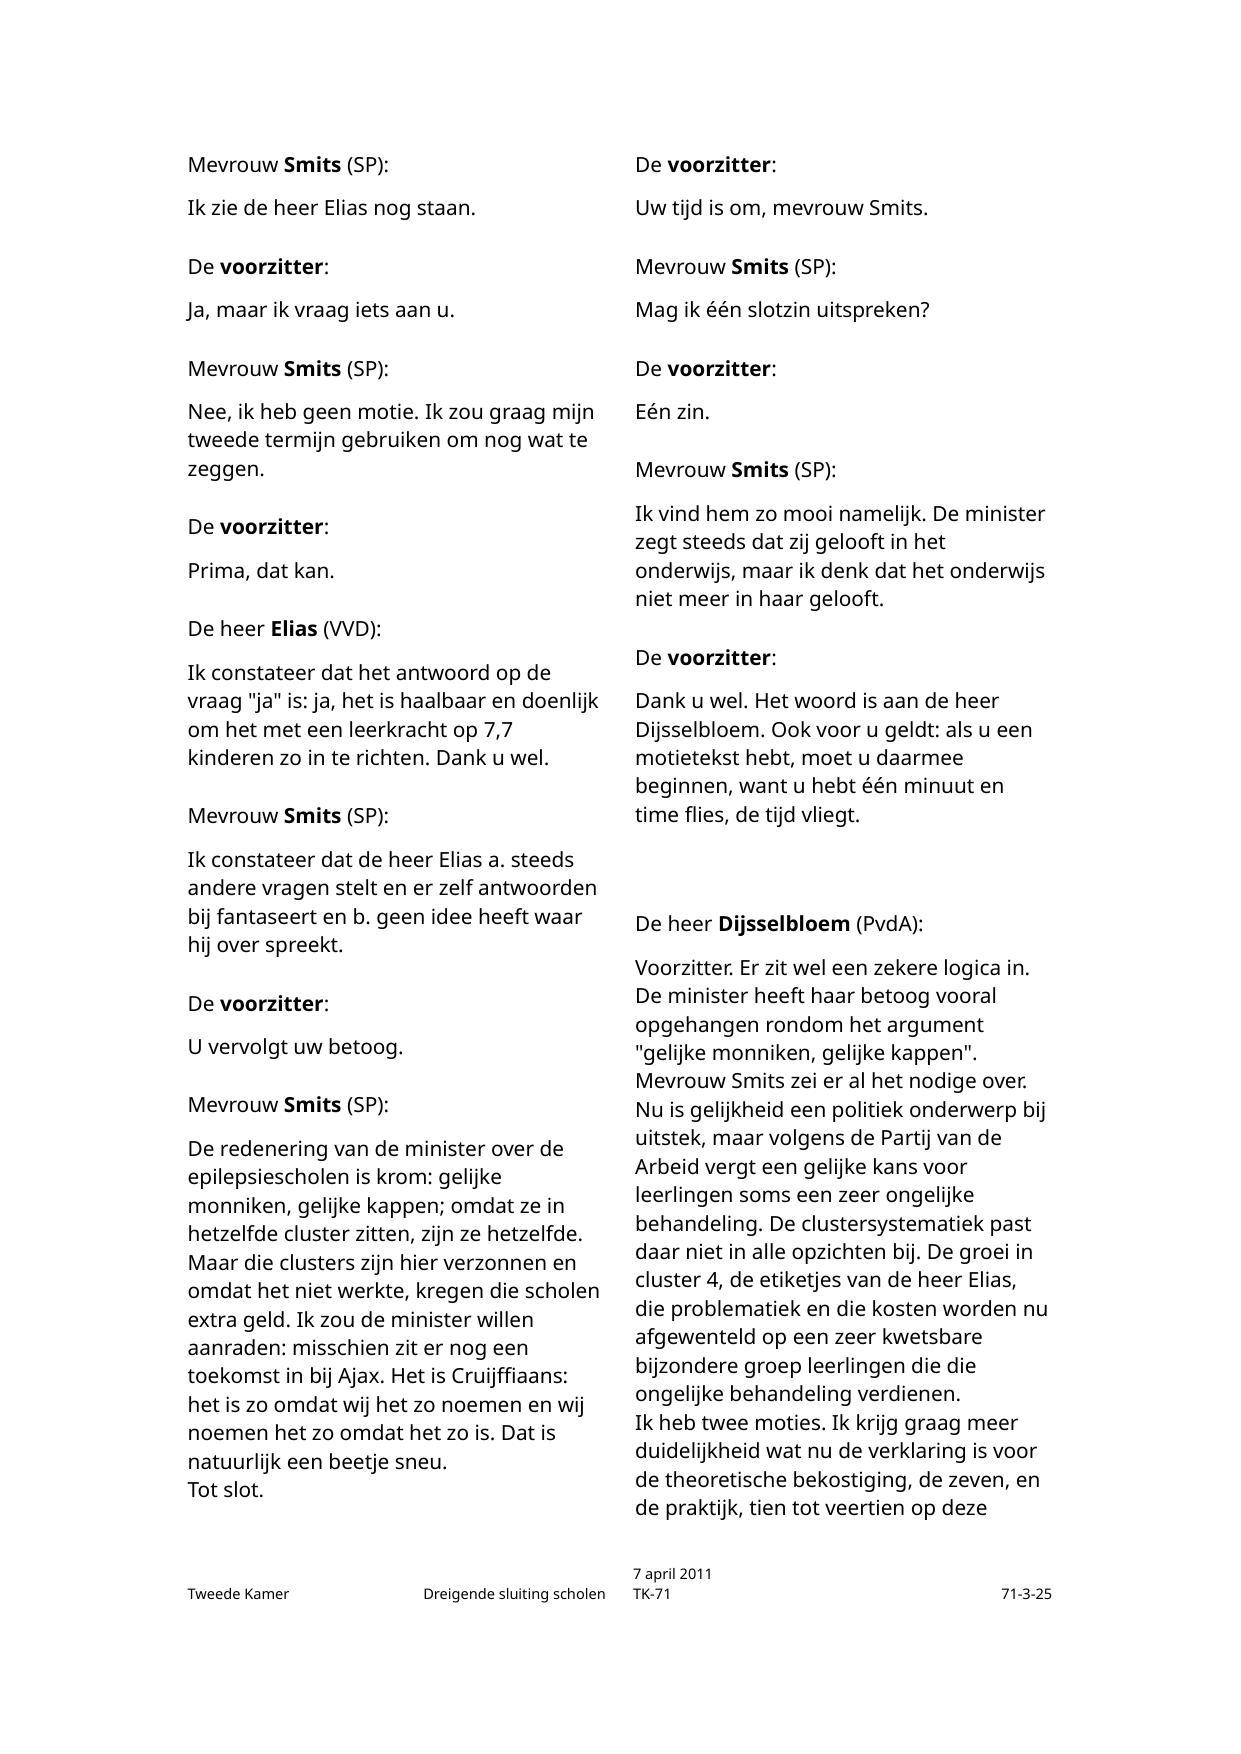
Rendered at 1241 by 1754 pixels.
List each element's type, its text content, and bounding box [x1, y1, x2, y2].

text Mevrouw Smits (SP): [187, 150, 605, 178]
text De voorzitter: [187, 252, 605, 280]
text Nee, ik heb geen motie. Ik zou graag mijn tweede termijn gebruiken om nog wat te zeggen. [187, 397, 605, 482]
text Mevrouw Smits (SP): [187, 354, 605, 382]
text Prima, dat kan. [187, 556, 605, 584]
text  [635, 858, 1053, 887]
text Ik constateer dat het antwoord op de vraag "ja" is: ja, het is haalbaar en doenlijk om het met een leerkracht op 7,7 kinderen zo in te richten. Dank u wel. [187, 658, 605, 772]
text U vervolgt uw betoog. [187, 1032, 605, 1061]
text Ik vind hem zo mooi namelijk. De minister zegt steeds dat zij gelooft in het onderwijs, maar ik denk dat het onderwijs niet meer in haar gelooft. [635, 499, 1053, 613]
text Dank u wel. Het woord is aan de heer Dijsselbloem. Ook voor u geldt: als u een motietekst hebt, moet u daarmee beginnen, want u hebt één minuut en time flies, de tijd vliegt. [635, 686, 1053, 828]
text Mevrouw Smits (SP): [635, 456, 1053, 484]
text Ik zie de heer Elias nog staan. [187, 193, 605, 222]
text Ik heb twee moties. Ik krijg graag meer duidelijkheid wat nu de verklaring is voor de theoretische bekostiging, de zeven, en de praktijk, tien tot veertien op deze [635, 1408, 1053, 1522]
text Tot slot. [187, 1475, 605, 1504]
text Uw tijd is om, mevrouw Smits. [635, 193, 1053, 222]
text Mevrouw Smits (SP): [187, 802, 605, 830]
text De voorzitter: [187, 989, 605, 1017]
text De heer Elias (VVD): [187, 614, 605, 643]
text Ja, maar ik vraag iets aan u. [187, 295, 605, 324]
text De voorzitter: [635, 150, 1053, 178]
text Mevrouw Smits (SP): [187, 1091, 605, 1119]
text De redenering van de minister over de epilepsiescholen is krom: gelijke monniken, gelijke kappen; omdat ze in hetzelfde cluster zitten, zijn ze hetzelfde. Maar die clusters zijn hier verzonnen en omdat het niet werkte, kregen die scholen extra geld. Ik zou de minister willen aanraden: misschien zit er nog een toekomst in bij Ajax. Het is Cruijffiaans: het is zo omdat wij het zo noemen en wij noemen het zo omdat het zo is. Dat is natuurlijk een beetje sneu. [187, 1134, 605, 1475]
text De voorzitter: [635, 354, 1053, 382]
text De voorzitter: [635, 643, 1053, 671]
text De heer Dijsselbloem (PvdA): [635, 909, 1053, 938]
text Eén zin. [635, 397, 1053, 426]
text De voorzitter: [187, 512, 605, 541]
text Ik constateer dat de heer Elias a. steeds andere vragen stelt en er zelf antwoorden bij fantaseert en b. geen idee heeft waar hij over spreekt. [187, 845, 605, 959]
text Mevrouw Smits (SP): [635, 252, 1053, 280]
text Voorzitter. Er zit wel een zekere logica in. De minister heeft haar betoog vooral opgehangen rondom het argument "gelijke monniken, gelijke kappen". Mevrouw Smits zei er al het nodige over. Nu is gelijkheid een politiek onderwerp bij uitstek, maar volgens de Partij van de Arbeid vergt een gelijke kans voor leerlingen soms een zeer ongelijke behandeling. De clustersystematiek past daar niet in alle opzichten bij. De groei in cluster 4, de etiketjes van de heer Elias, die problematiek en die kosten worden nu afgewenteld op een zeer kwetsbare bijzondere groep leerlingen die die ongelijke behandeling verdienen. [635, 953, 1053, 1408]
text Mag ik één slotzin uitspreken? [635, 295, 1053, 324]
